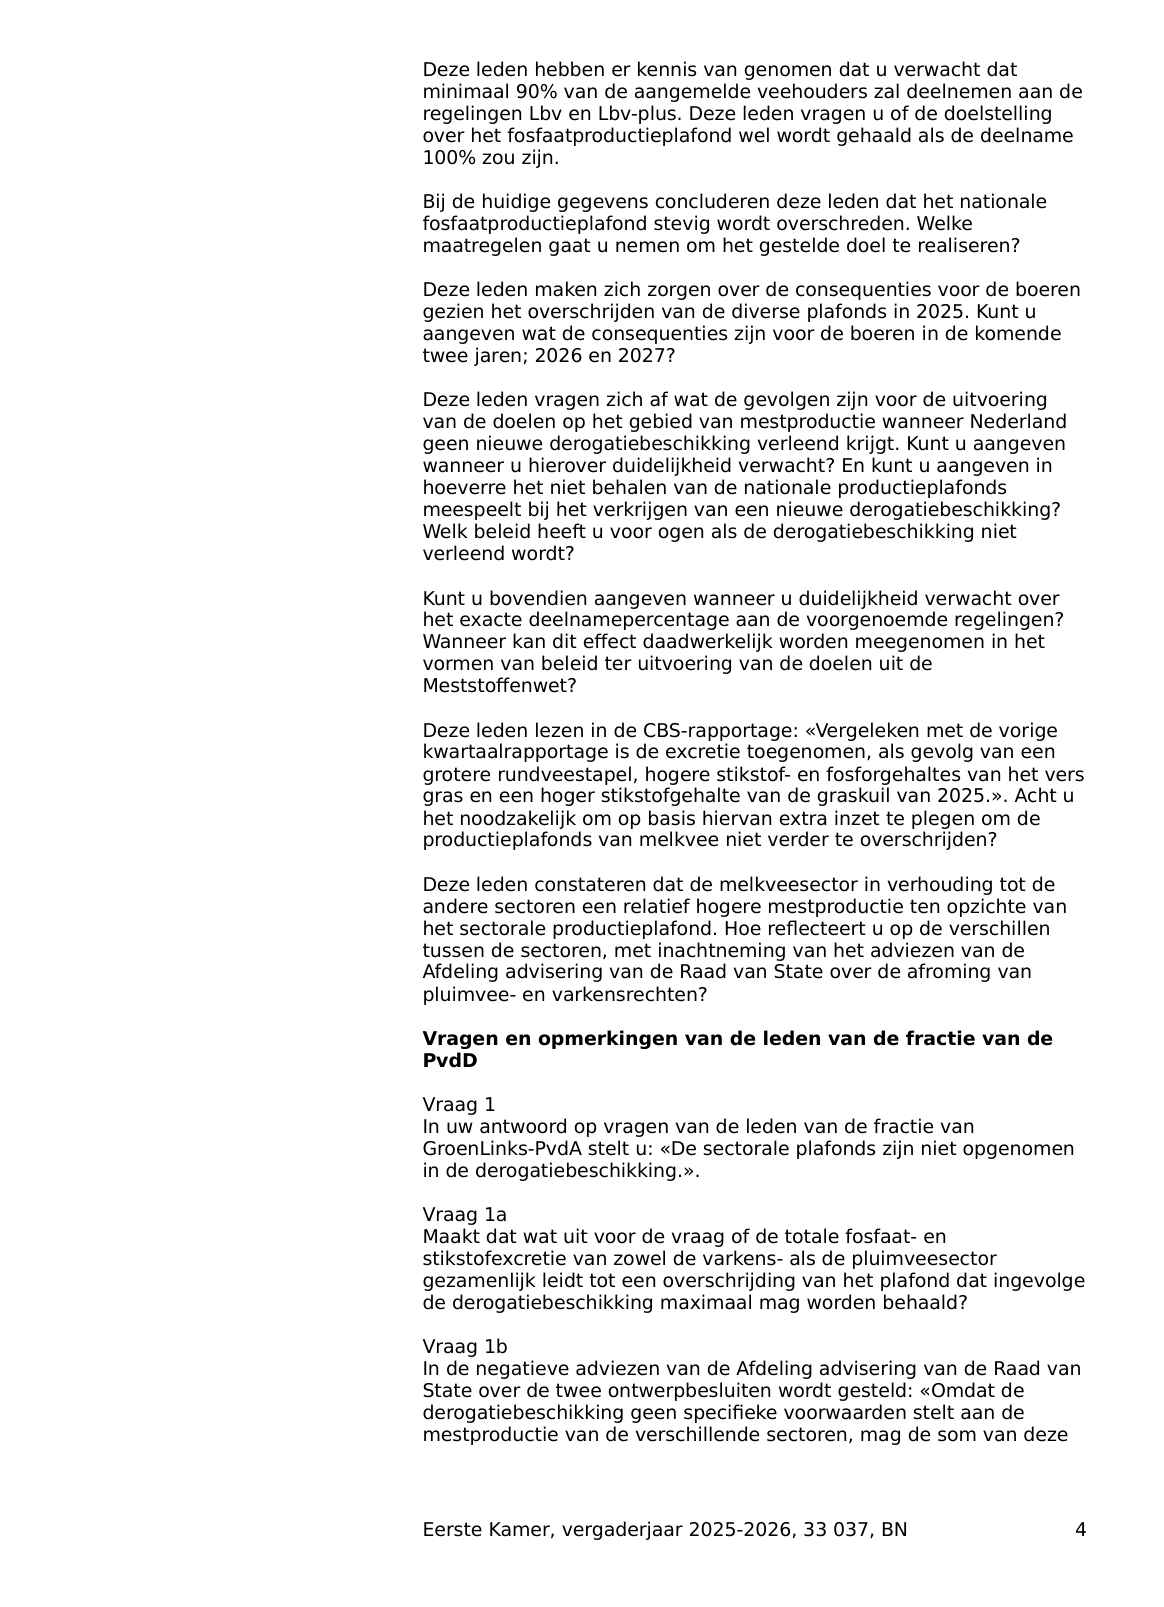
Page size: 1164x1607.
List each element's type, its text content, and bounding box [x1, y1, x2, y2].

text Deze leden vragen zich af wat de gevolgen zijn voor de uitvoering van de doelen op het gebied van mestproductie wanneer Nederland geen nieuwe derogatiebeschikking verleend krijgt. Kunt u aangeven wanneer u hierover duidelijkheid verwacht? En kunt u aangeven in hoeverre het niet behalen van de nationale productieplafonds meespeelt bij het verkrijgen van een nieuwe derogatiebeschikking? Welk beleid heeft u voor ogen als de derogatiebeschikking niet verleend wordt? [422, 389, 1087, 565]
subtitle Vragen en opmerkingen van de leden van de fractie van de PvdD [422, 1028, 1087, 1072]
text Kunt u bovendien aangeven wanneer u duidelijkheid verwacht over het exacte deelnamepercentage aan de voorgenoemde regelingen? Wanneer kan dit effect daadwerkelijk worden meegenomen in het vormen van beleid ter uitvoering van de doelen uit de Meststoffenwet? [422, 587, 1087, 697]
text In de negatieve adviezen van de Afdeling advisering van de Raad van State over de twee ontwerpbesluiten wordt gesteld: «Omdat de derogatiebeschikking geen specifieke voorwaarden stelt aan de mestproductie van de verschillende sectoren, mag de som van deze [422, 1358, 1087, 1446]
text Vraag 1b [422, 1336, 1087, 1358]
text Deze leden constateren dat de melkveesector in verhouding tot de andere sectoren een relatief hogere mestproductie ten opzichte van het sectorale productieplafond. Hoe reflecteert u op de verschillen tussen de sectoren, met inachtneming van het adviezen van de Afdeling advisering van de Raad van State over de afroming van pluimvee- en varkensrechten? [422, 873, 1087, 1005]
text Deze leden maken zich zorgen over de consequenties voor de boeren gezien het overschrijden van de diverse plafonds in 2025. Kunt u aangeven wat de consequenties zijn voor de boeren in de komende twee jaren; 2026 en 2027? [422, 279, 1087, 367]
text Deze leden lezen in de CBS-rapportage: «Vergeleken met de vorige kwartaalrapportage is de excretie toegenomen, als gevolg van een grotere rundveestapel, hogere stikstof- en fosforgehaltes van het vers gras en een hoger stikstofgehalte van de graskuil van 2025.». Acht u het noodzakelijk om op basis hiervan extra inzet te plegen om de productieplafonds van melkvee niet verder te overschrijden? [422, 719, 1087, 851]
text Vraag 1a [422, 1204, 1087, 1226]
text Vraag 1 [422, 1094, 1087, 1116]
text Bij de huidige gegevens concluderen deze leden dat het nationale fosfaatproductieplafond stevig wordt overschreden. Welke maatregelen gaat u nemen om het gestelde doel te realiseren? [422, 191, 1087, 257]
text Maakt dat wat uit voor de vraag of de totale fosfaat- en stikstofexcretie van zowel de varkens- als de pluimveesector gezamenlijk leidt tot een overschrijding van het plafond dat ingevolge de derogatiebeschikking maximaal mag worden behaald? [422, 1226, 1087, 1314]
text Deze leden hebben er kennis van genomen dat u verwacht dat minimaal 90% van de aangemelde veehouders zal deelnemen aan de regelingen Lbv en Lbv-plus. Deze leden vragen u of de doelstelling over het fosfaatproductieplafond wel wordt gehaald als de deelname 100% zou zijn. [422, 59, 1087, 169]
text In uw antwoord op vragen van de leden van de fractie van GroenLinks-PvdA stelt u: «De sectorale plafonds zijn niet opgenomen in de derogatiebeschikking.». [422, 1116, 1087, 1182]
